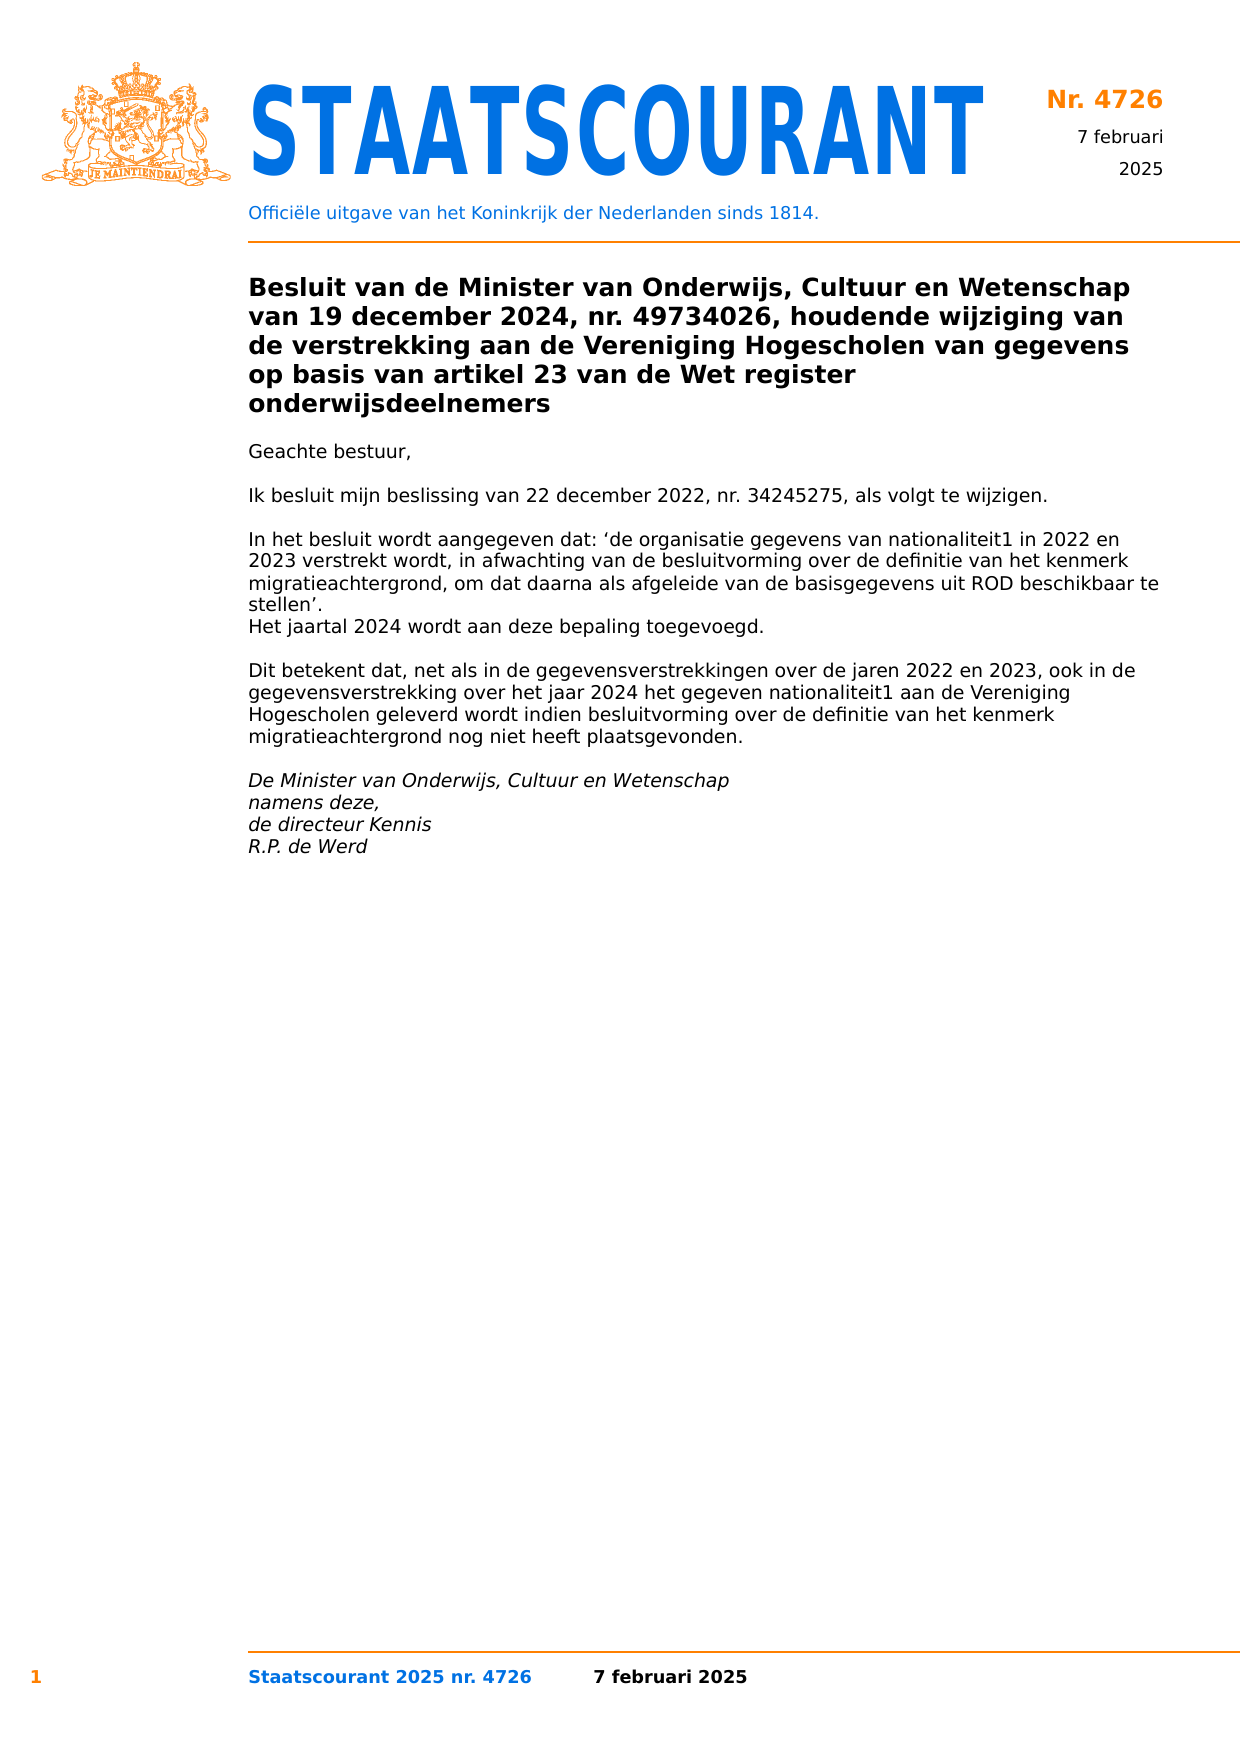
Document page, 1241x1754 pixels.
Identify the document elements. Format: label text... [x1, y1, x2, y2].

table_header STAATSCOURANT [248, 62, 998, 203]
text Geachte bestuur, [248, 441, 1163, 463]
table_cell 2025 [998, 153, 1240, 203]
table_cell 7 februari [998, 121, 1240, 153]
text Het jaartal 2024 wordt aan deze bepaling toegevoegd. [248, 616, 1163, 638]
subtitle Besluit van de Minister van Onderwijs, Cultuur en Wetenschap van 19 december 2024, nr. 49734026, houdende wijziging van de verstrekking aan de Vereniging Hogescholen van gegevens op basis van artikel 23 van de Wet register onderwijsdeelnemers [248, 273, 1163, 419]
picture [41, 62, 231, 186]
table_header Nr. 4726 [998, 62, 1240, 121]
text Ik besluit mijn beslissing van 22 december 2022, nr. 34245275, als volgt te wijzigen. [248, 484, 1163, 507]
text Dit betekent dat, net als in de gegevensverstrekkingen over de jaren 2022 en 2023, ook in de gegevensverstrekking over het jaar 2024 het gegeven nationaliteit1 aan de Vereniging Hogescholen geleverd wordt indien besluitvorming over de definitie van het kenmerk migratieachtergrond nog niet heeft plaatsgevonden. [248, 660, 1163, 748]
table_cell Officiële uitgave van het Koninkrijk der Nederlanden sinds 1814. [248, 203, 1240, 241]
text De Minister van Onderwijs, Cultuur en Wetenschap namens deze, de directeur Kennis R.P. de Werd [248, 770, 1163, 858]
text In het besluit wordt aangegeven dat: ‘de organisatie gegevens van nationaliteit1 in 2022 en 2023 verstrekt wordt, in afwachting van de besluitvorming over de definitie van het kenmerk migratieachtergrond, om dat daarna als afgeleide van de basisgegevens uit ROD beschikbaar te stellen’. [248, 528, 1163, 616]
table_header [25, 62, 248, 241]
